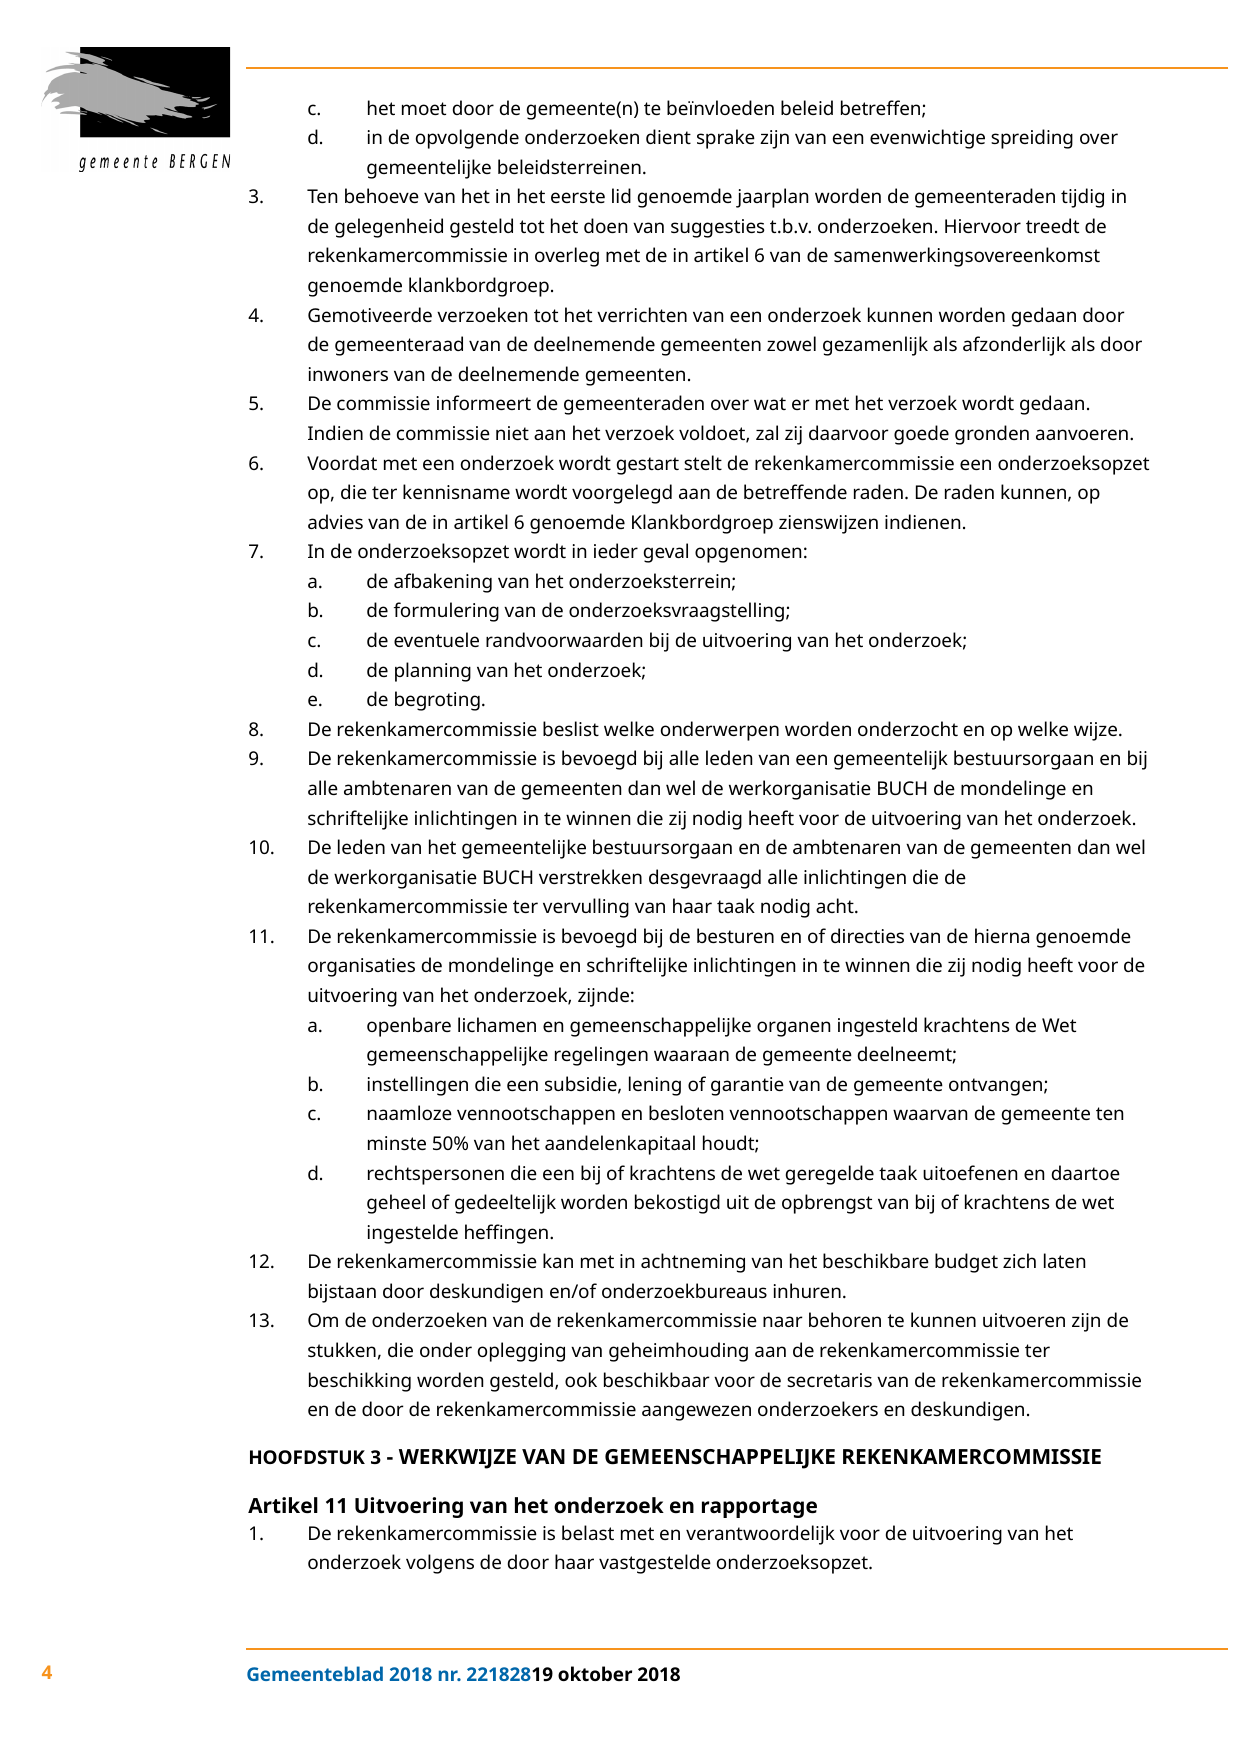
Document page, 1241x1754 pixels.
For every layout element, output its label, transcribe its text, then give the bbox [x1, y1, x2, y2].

list Ten behoeve van het in het eerste lid genoemde jaarplan worden de gemeenteraden tijdig in de gelegenheid gesteld tot het doen van suggesties t.b.v. onderzoeken. Hiervoor treedt de rekenkamercommissie in overleg met de in artikel 6 van de samenwerkingsovereenkomst genoemde klankbordgroep. [248, 183, 1152, 298]
list openbare lichamen en gemeenschappelijke organen ingesteld krachtens de Wet gemeenschappelijke regelingen waaraan de gemeente deelneemt; [307, 1012, 1152, 1067]
list De rekenkamercommissie beslist welke onderwerpen worden onderzocht en op welke wijze. [248, 716, 1152, 742]
list De leden van het gemeentelijke bestuursorgaan en de ambtenaren van de gemeenten dan wel de werkorganisatie BUCH verstrekken desgevraagd alle inlichtingen die de rekenkamercommissie ter vervulling van haar taak nodig acht. [248, 834, 1152, 919]
list De rekenkamercommissie is belast met en verantwoordelijk voor de uitvoering van het onderzoek volgens de door haar vastgestelde onderzoeksopzet. [248, 1520, 1152, 1575]
text HOOFDSTUK 3 - WERKWIJZE VAN DE GEMEENSCHAPPELIJKE REKENKAMERCOMMISSIE [248, 1442, 1152, 1471]
list De rekenkamercommissie is bevoegd bij de besturen en of directies van de hierna genoemde organisaties de mondelinge en schriftelijke inlichtingen in te winnen die zij nodig heeft voor de uitvoering van het onderzoek, zijnde: [248, 923, 1152, 1008]
text Artikel 11 Uitvoering van het onderzoek en rapportage [248, 1491, 1152, 1520]
list Voordat met een onderzoek wordt gestart stelt de rekenkamercommissie een onderzoeksopzet op, die ter kennisname wordt voorgelegd aan de betreffende raden. De raden kunnen, op advies van de in artikel 6 genoemde Klankbordgroep zienswijzen indienen. [248, 450, 1152, 535]
list De commissie informeert de gemeenteraden over wat er met het verzoek wordt gedaan. Indien de commissie niet aan het verzoek voldoet, zal zij daarvoor goede gronden aanvoeren. [248, 391, 1152, 446]
list Om de onderzoeken van de rekenkamercommissie naar behoren te kunnen uitvoeren zijn de stukken, die onder oplegging van geheimhouding aan de rekenkamercommissie ter beschikking worden gesteld, ook beschikbaar voor de secretaris van de rekenkamercommissie en de door de rekenkamercommissie aangewezen onderzoekers en deskundigen. [248, 1308, 1152, 1422]
list het moet door de gemeente(n) te beïnvloeden beleid betreffen; [307, 95, 1152, 121]
list de planning van het onderzoek; [307, 657, 1152, 683]
list De rekenkamercommissie kan met in achtneming van het beschikbare budget zich laten bijstaan door deskundigen en/of onderzoekbureaus inhuren. [248, 1248, 1152, 1304]
list In de onderzoeksopzet wordt in ieder geval opgenomen: [248, 538, 1152, 564]
list naamloze vennootschappen en besloten vennootschappen waarvan de gemeente ten minste 50% van het aandelenkapitaal houdt; [307, 1101, 1152, 1156]
list De rekenkamercommissie is bevoegd bij alle leden van een gemeentelijk bestuursorgaan en bij alle ambtenaren van de gemeenten dan wel de werkorganisatie BUCH de mondelinge en schriftelijke inlichtingen in te winnen die zij nodig heeft voor de uitvoering van het onderzoek. [248, 746, 1152, 831]
list rechtspersonen die een bij of krachtens de wet geregelde taak uitoefenen en daartoe geheel of gedeeltelijk worden bekostigd uit de opbrengst van bij of krachtens de wet ingestelde heffingen. [307, 1160, 1152, 1245]
list Gemotiveerde verzoeken tot het verrichten van een onderzoek kunnen worden gedaan door de gemeenteraad van de deelnemende gemeenten zowel gezamenlijk als afzonderlijk als door inwoners van de deelnemende gemeenten. [248, 302, 1152, 387]
picture [41, 47, 231, 172]
list de formulering van de onderzoeksvraagstelling; [307, 598, 1152, 623]
list de afbakening van het onderzoeksterrein; [307, 568, 1152, 594]
list instellingen die een subsidie, lening of garantie van de gemeente ontvangen; [307, 1071, 1152, 1097]
list in de opvolgende onderzoeken dient sprake zijn van een evenwichtige spreiding over gemeentelijke beleidsterreinen. [307, 124, 1152, 180]
list de begroting. [307, 686, 1152, 712]
list de eventuele randvoorwaarden bij de uitvoering van het onderzoek; [307, 627, 1152, 653]
